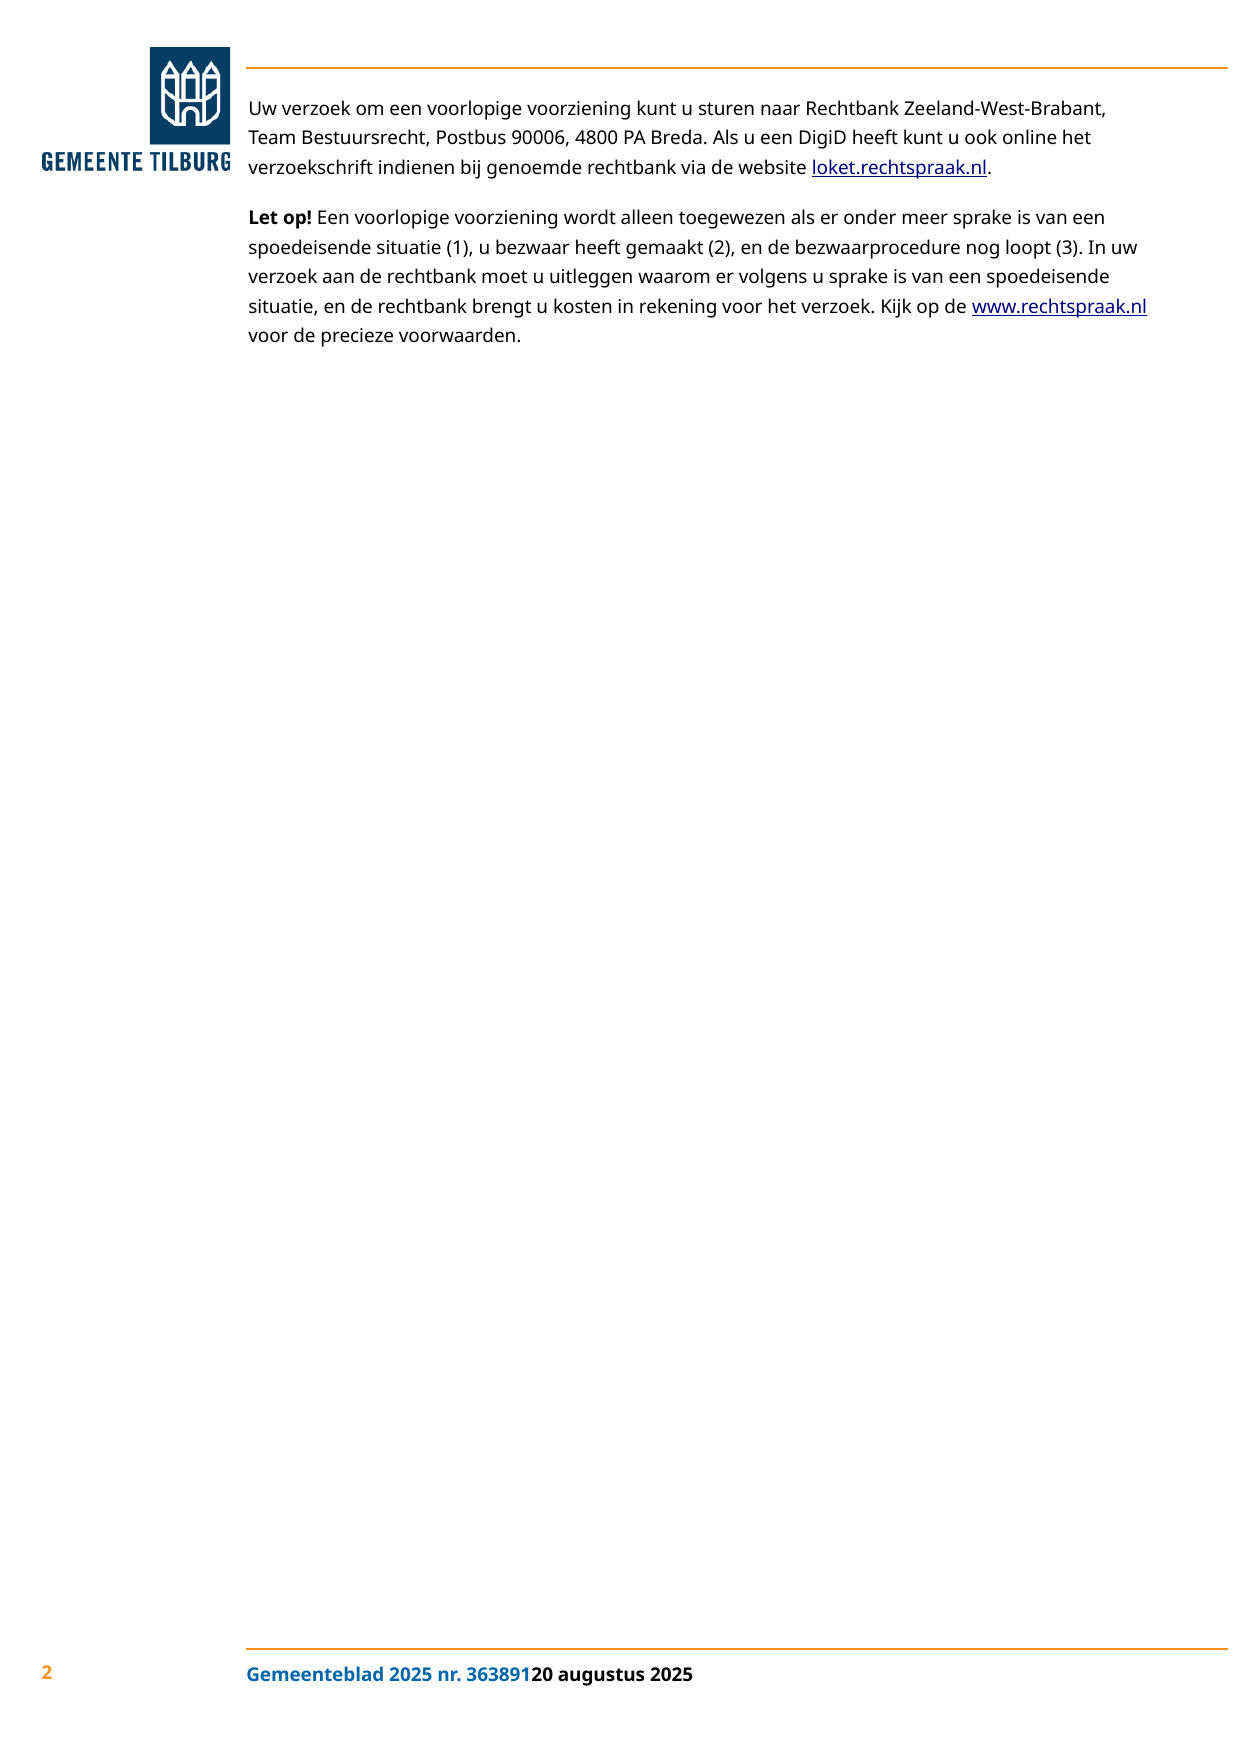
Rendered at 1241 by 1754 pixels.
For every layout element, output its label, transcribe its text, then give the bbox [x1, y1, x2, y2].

picture [41, 47, 231, 172]
text Uw verzoek om een voorlopige voorziening kunt u sturen naar Rechtbank Zeeland-West-Brabant, Team Bestuursrecht, Postbus 90006, 4800 PA Breda. Als u een DigiD heeft kunt u ook online het verzoekschrift indienen bij genoemde rechtbank via de website loket.rechtspraak.nl. [248, 95, 1152, 180]
text Let op! Een voorlopige voorziening wordt alleen toegewezen als er onder meer sprake is van een spoedeisende situatie (1), u bezwaar heeft gemaakt (2), en de bezwaarprocedure nog loopt (3). In uw verzoek aan de rechtbank moet u uitleggen waarom er volgens u sprake is van een spoedeisende situatie, en de rechtbank brengt u kosten in rekening voor het verzoek. Kijk op de www.rechtspraak.nl voor de precieze voorwaarden. [248, 204, 1152, 348]
